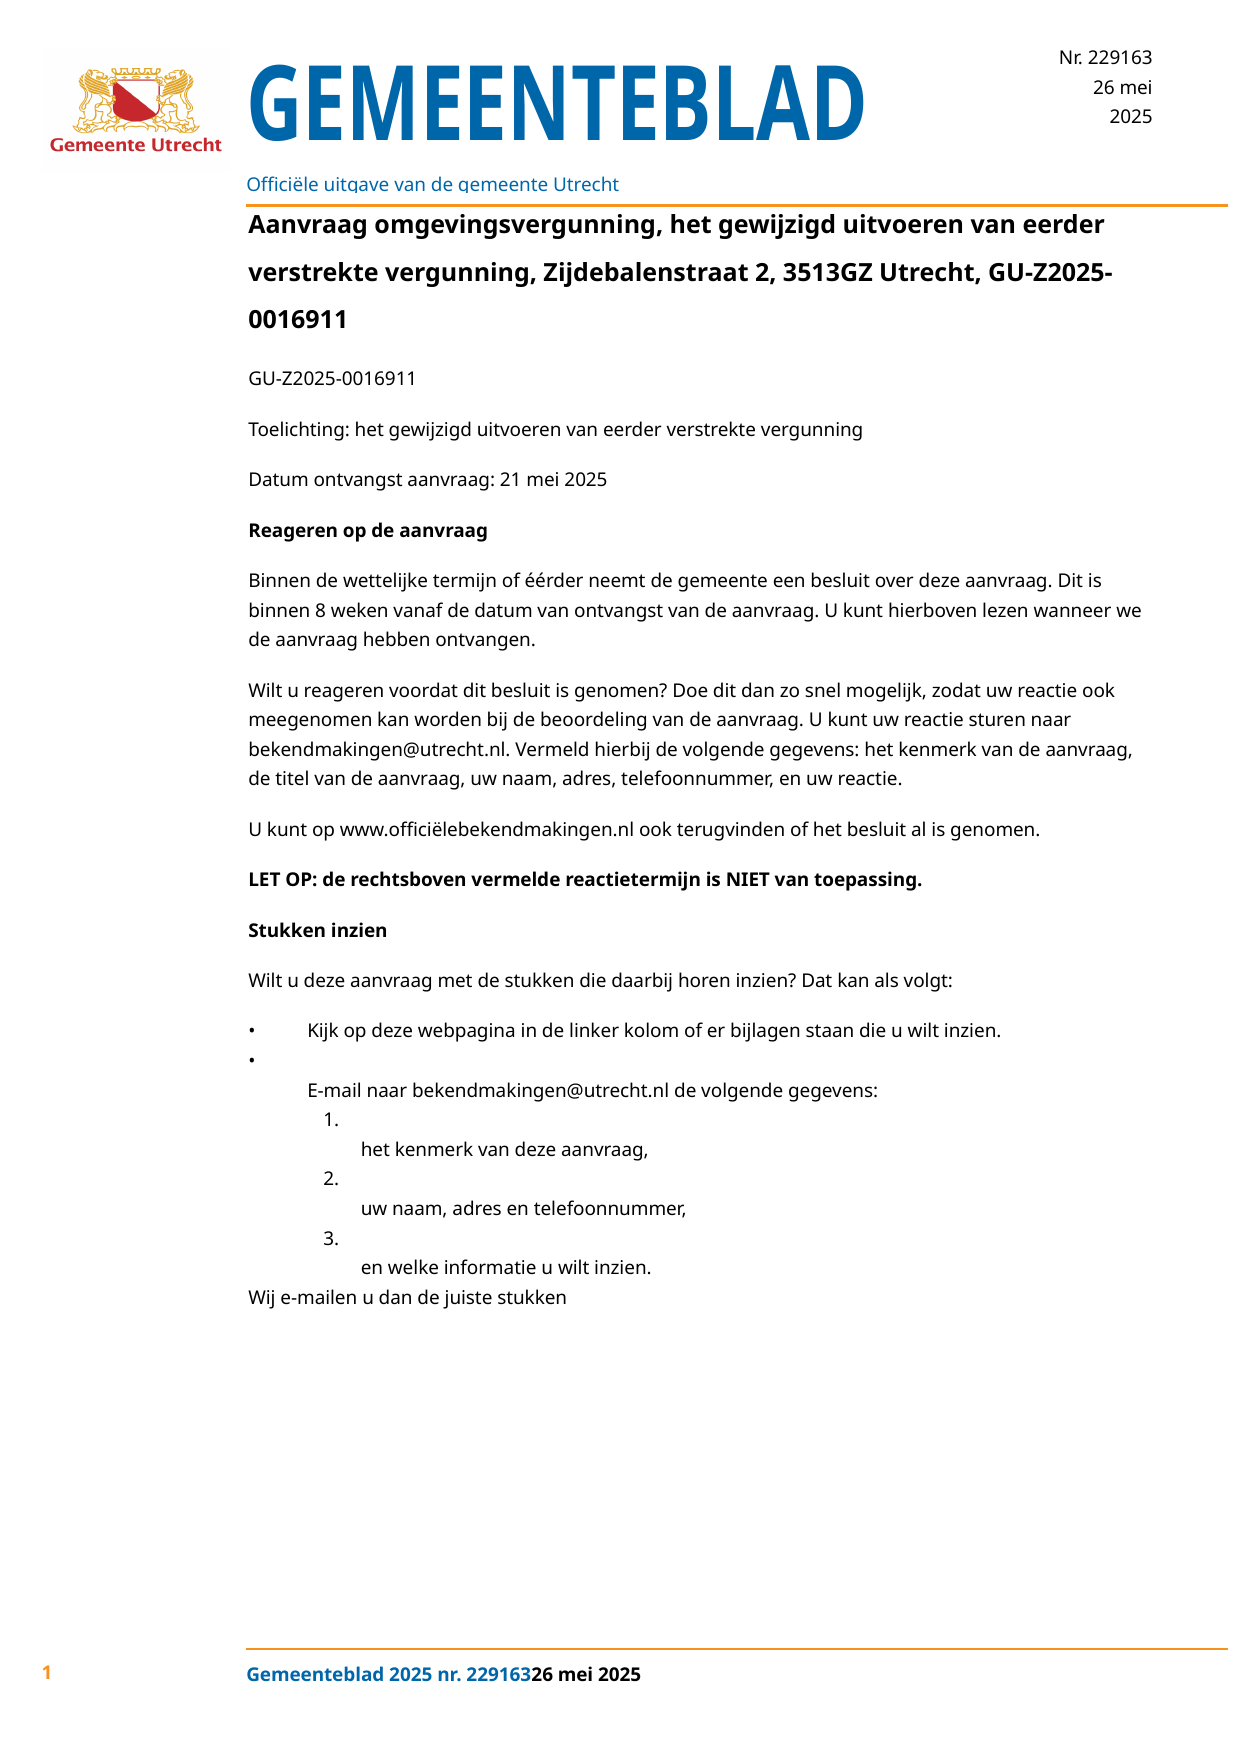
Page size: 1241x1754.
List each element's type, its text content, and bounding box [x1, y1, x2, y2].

text Binnen de wettelijke termijn of éérder neemt de gemeente een besluit over deze aanvraag. Dit is binnen 8 weken vanaf de datum van ontvangst van de aanvraag. U kunt hierboven lezen wanneer we de aanvraag hebben ontvangen. [248, 567, 1152, 652]
text Datum ontvangst aanvraag: 21 mei 2025 [248, 466, 1152, 492]
text GU-Z2025-0016911 [248, 366, 1152, 391]
list het kenmerk van deze aanvraag, [323, 1136, 1152, 1162]
text Wilt u deze aanvraag met de stukken die daarbij horen inzien? Dat kan als volgt: [248, 967, 1152, 993]
text Reageren op de aanvraag [248, 517, 1152, 542]
list E-mail naar bekendmakingen@utrecht.nl de volgende gegevens: [248, 1077, 1152, 1102]
text Wij e-mailen u dan de juiste stukken [248, 1284, 1152, 1309]
text LET OP: de rechtsboven vermelde reactietermijn is NIET van toepassing. [248, 866, 1152, 892]
text Stukken inzien [248, 917, 1152, 942]
text Toelichting: het gewijzigd uitvoeren van eerder verstrekte vergunning [248, 416, 1152, 442]
list en welke informatie u wilt inzien. [323, 1254, 1152, 1280]
text U kunt op www.officiëlebekendmakingen.nl ook terugvinden of het besluit al is genomen. [248, 816, 1152, 842]
picture [41, 47, 231, 172]
list Kijk op deze webpagina in de linker kolom of er bijlagen staan die u wilt inzien. [248, 1018, 1152, 1043]
text Aanvraag omgevingsvergunning, het gewijzigd uitvoeren van eerder verstrekte vergunning, Zijdebalenstraat 2, 3513GZ Utrecht, GU-Z2025-0016911 [248, 207, 1152, 336]
text Wilt u reageren voordat dit besluit is genomen? Doe dit dan zo snel mogelijk, zodat uw reactie ook meegenomen kan worden bij de beoordeling van de aanvraag. U kunt uw reactie sturen naar bekendmakingen@utrecht.nl. Vermeld hierbij de volgende gegevens: het kenmerk van de aanvraag, de titel van de aanvraag, uw naam, adres, telefoonnummer, en uw reactie. [248, 677, 1152, 791]
list uw naam, adres en telefoonnummer, [323, 1195, 1152, 1221]
